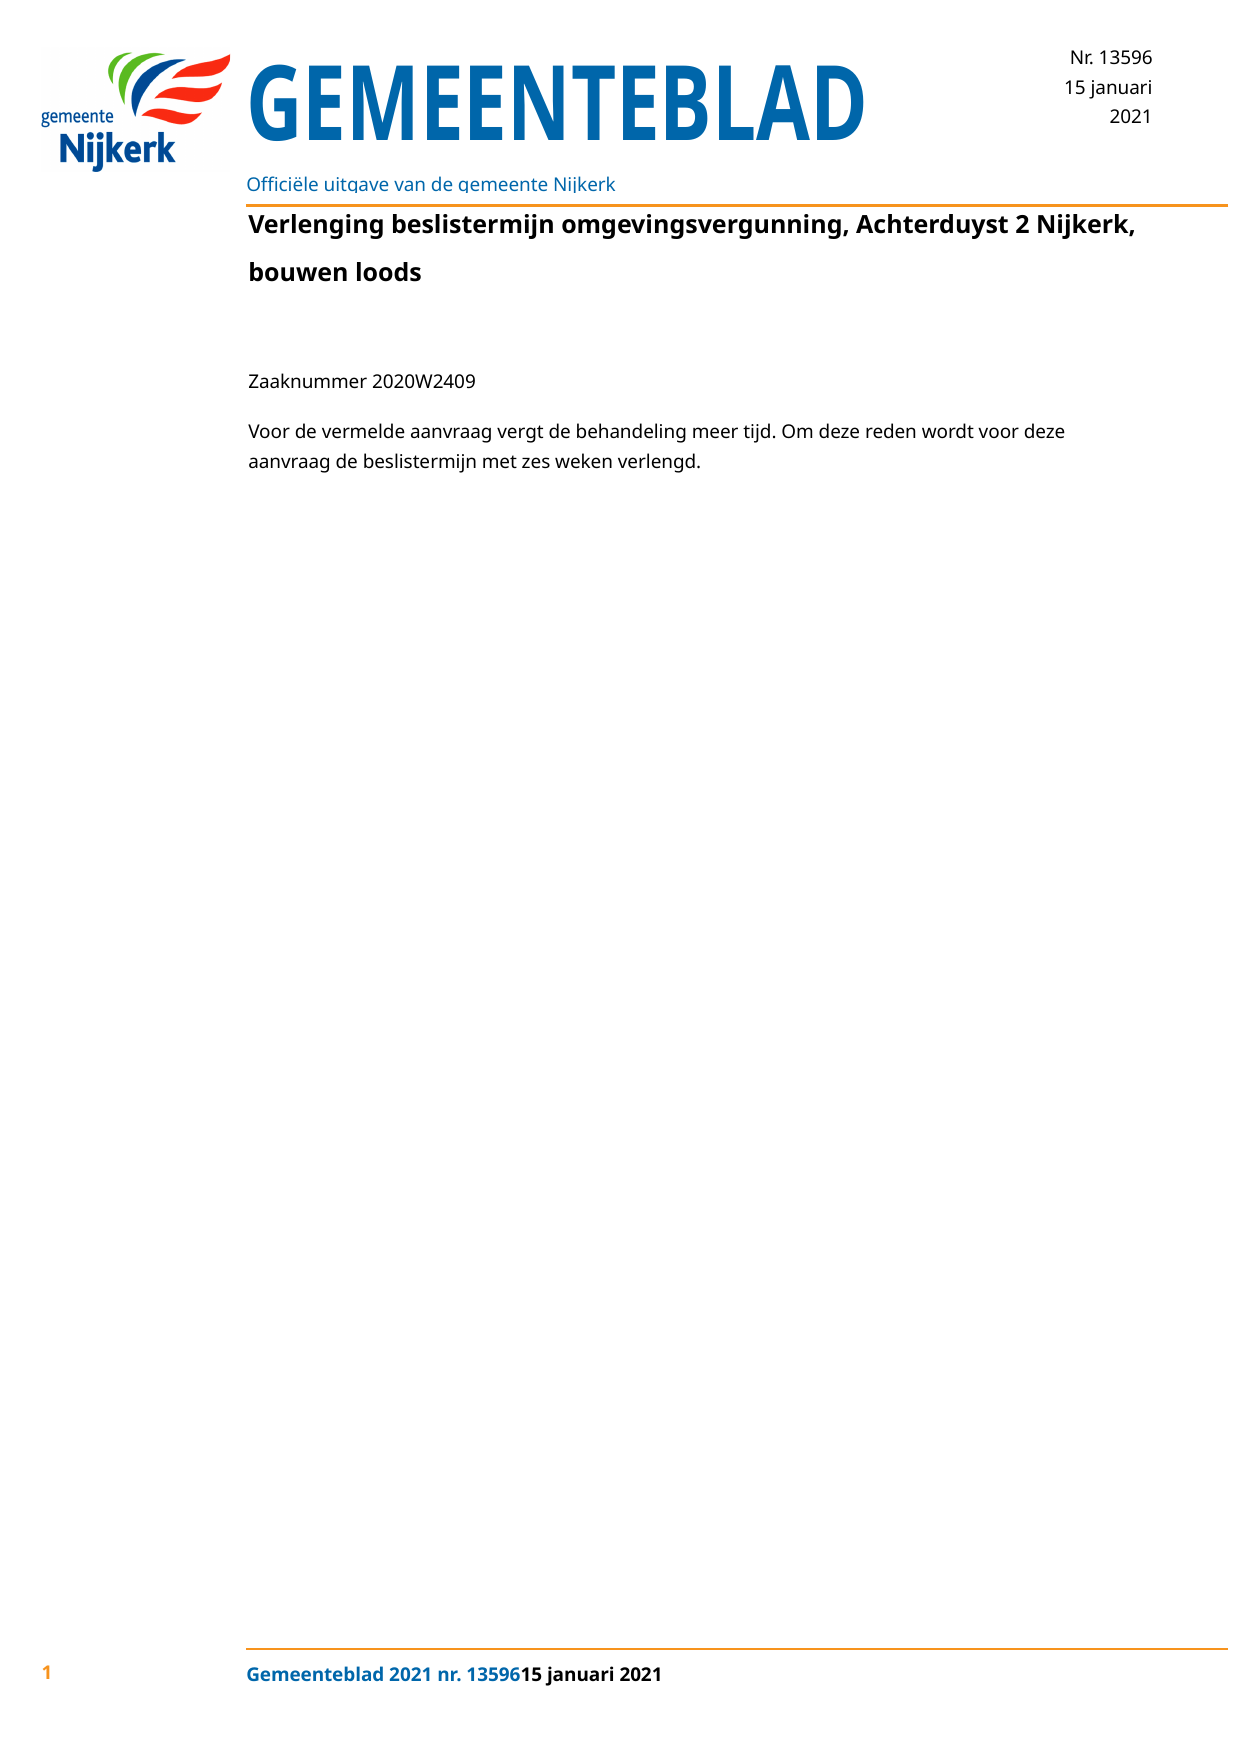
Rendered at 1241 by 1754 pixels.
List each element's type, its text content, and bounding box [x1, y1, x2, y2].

text Voor de vermelde aanvraag vergt de behandeling meer tijd. Om deze reden wordt voor deze aanvraag de beslistermijn met zes weken verlengd. [248, 419, 1152, 474]
text Zaaknummer 2020W2409 [248, 368, 1152, 394]
picture [41, 47, 231, 172]
text Verlenging beslistermijn omgevingsvergunning, Achterduyst 2 Nijkerk, bouwen loods [248, 207, 1152, 288]
